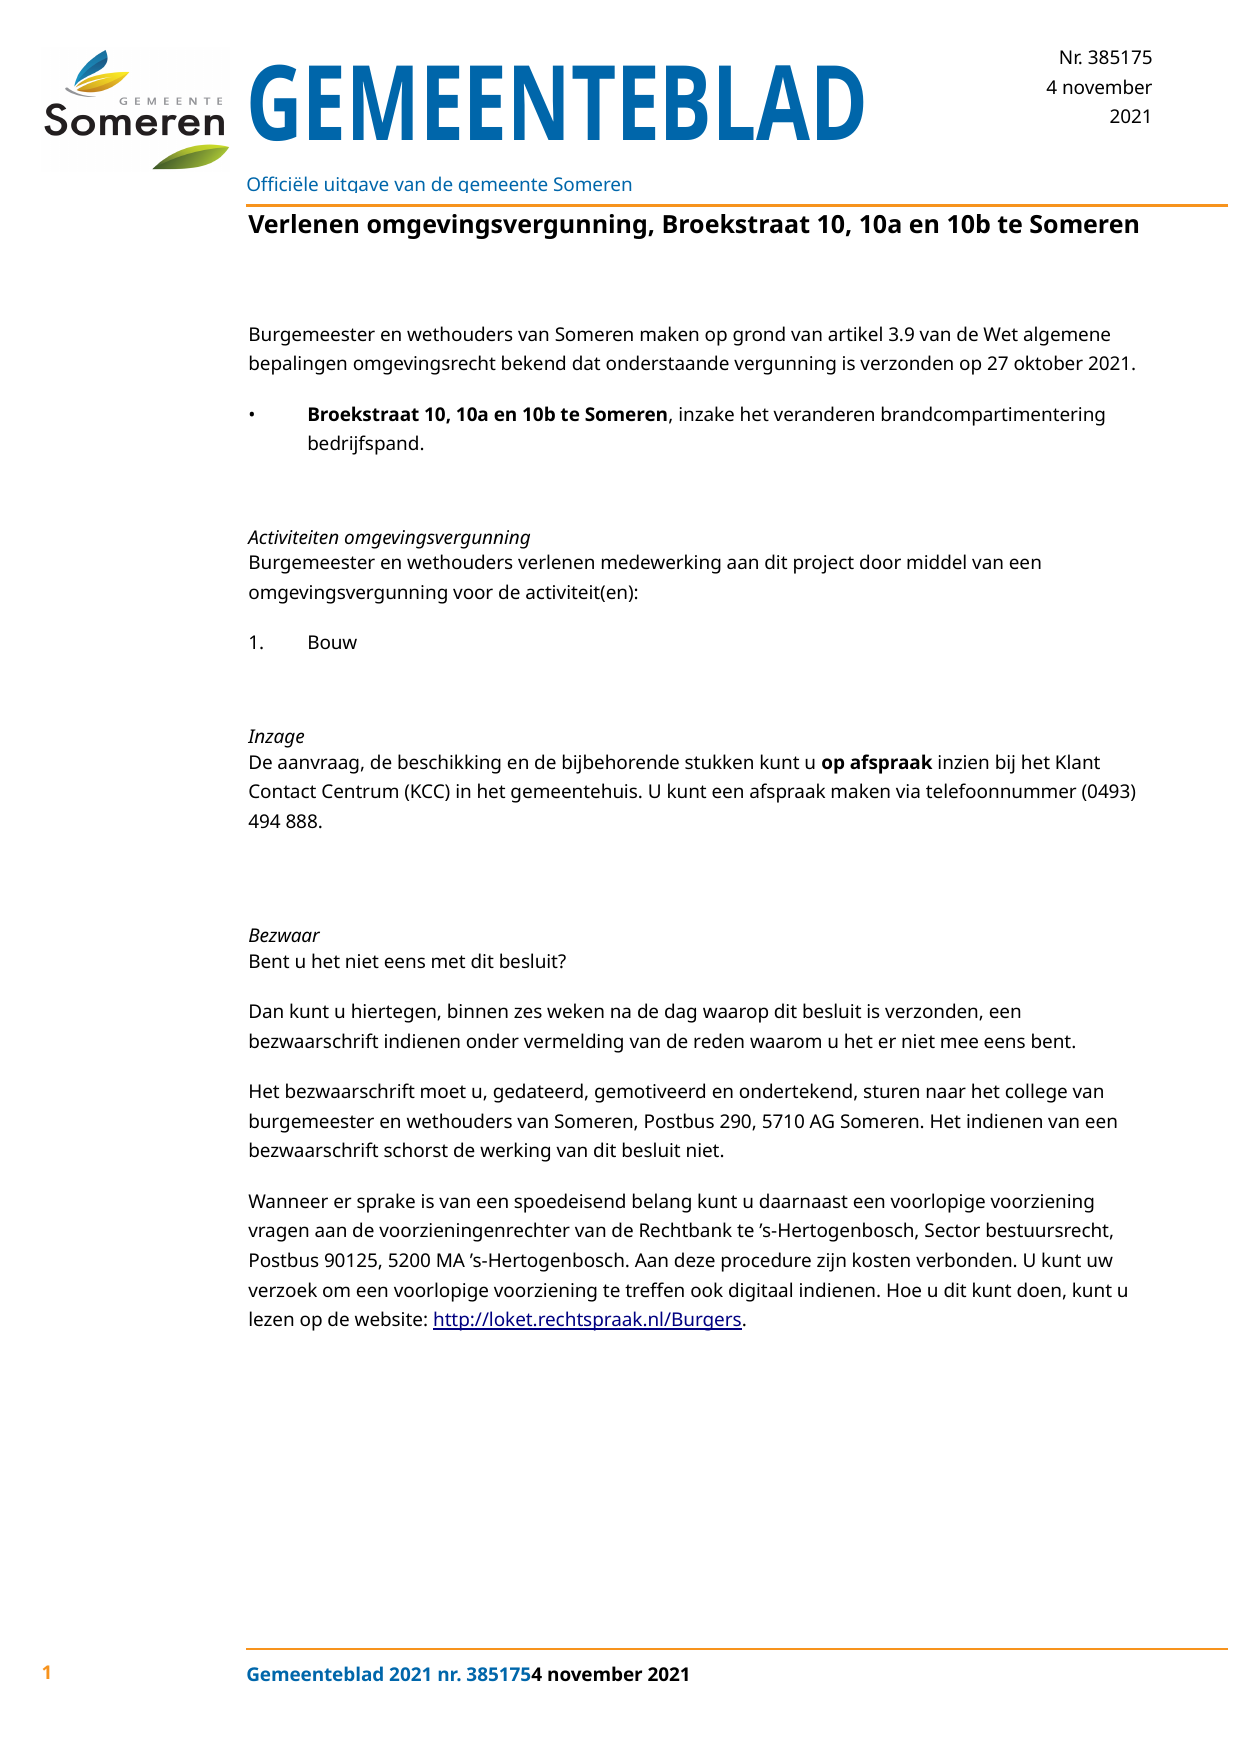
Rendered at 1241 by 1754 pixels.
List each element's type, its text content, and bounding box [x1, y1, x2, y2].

text Activiteiten omgevingsvergunning [248, 524, 1152, 549]
text Dan kunt u hiertegen, binnen zes weken na de dag waarop dit besluit is verzonden, een bezwaarschrift indienen onder vermelding van de reden waarom u het er niet mee eens bent. [248, 998, 1152, 1054]
text Wanneer er sprake is van een spoedeisend belang kunt u daarnaast een voorlopige voorziening vragen aan de voorzieningenrechter van de Rechtbank te ’s-Hertogenbosch, Sector bestuursrecht, Postbus 90125, 5200 MA ’s-Hertogenbosch. Aan deze procedure zijn kosten verbonden. U kunt uw verzoek om een voorlopige voorziening te treffen ook digitaal indienen. Hoe u dit kunt doen, kunt u lezen op de website: http://loket.rechtspraak.nl/Burgers. [248, 1188, 1152, 1332]
text Burgemeester en wethouders van Someren maken op grond van artikel 3.9 van de Wet algemene bepalingen omgevingsrecht bekend dat onderstaande vergunning is verzonden op 27 oktober 2021. [248, 321, 1152, 376]
text Burgemeester en wethouders verlenen medewerking aan dit project door middel van een omgevingsvergunning voor de activiteit(en): [248, 549, 1152, 605]
text Het bezwaarschrift moet u, gedateerd, gemotiveerd en ondertekend, sturen naar het college van burgemeester en wethouders van Someren, Postbus 290, 5710 AG Someren. Het indienen van een bezwaarschrift schorst de werking van dit besluit niet. [248, 1078, 1152, 1163]
text Inzage [248, 723, 1152, 749]
text Bezwaar [248, 922, 1152, 948]
picture [41, 47, 231, 172]
text Verlenen omgevingsvergunning, Broekstraat 10, 10a en 10b te Someren [248, 207, 1152, 241]
text De aanvraag, de beschikking en de bijbehorende stukken kunt u op afspraak inzien bij het Klant Contact Centrum (KCC) in het gemeentehuis. U kunt een afspraak maken via telefoonnummer (0493) 494 888. [248, 749, 1152, 834]
list Bouw [248, 629, 1152, 655]
text Bent u het niet eens met dit besluit? [248, 948, 1152, 974]
list Broekstraat 10, 10a en 10b te Someren, inzake het veranderen brandcompartimentering bedrijfspand. [248, 401, 1152, 456]
